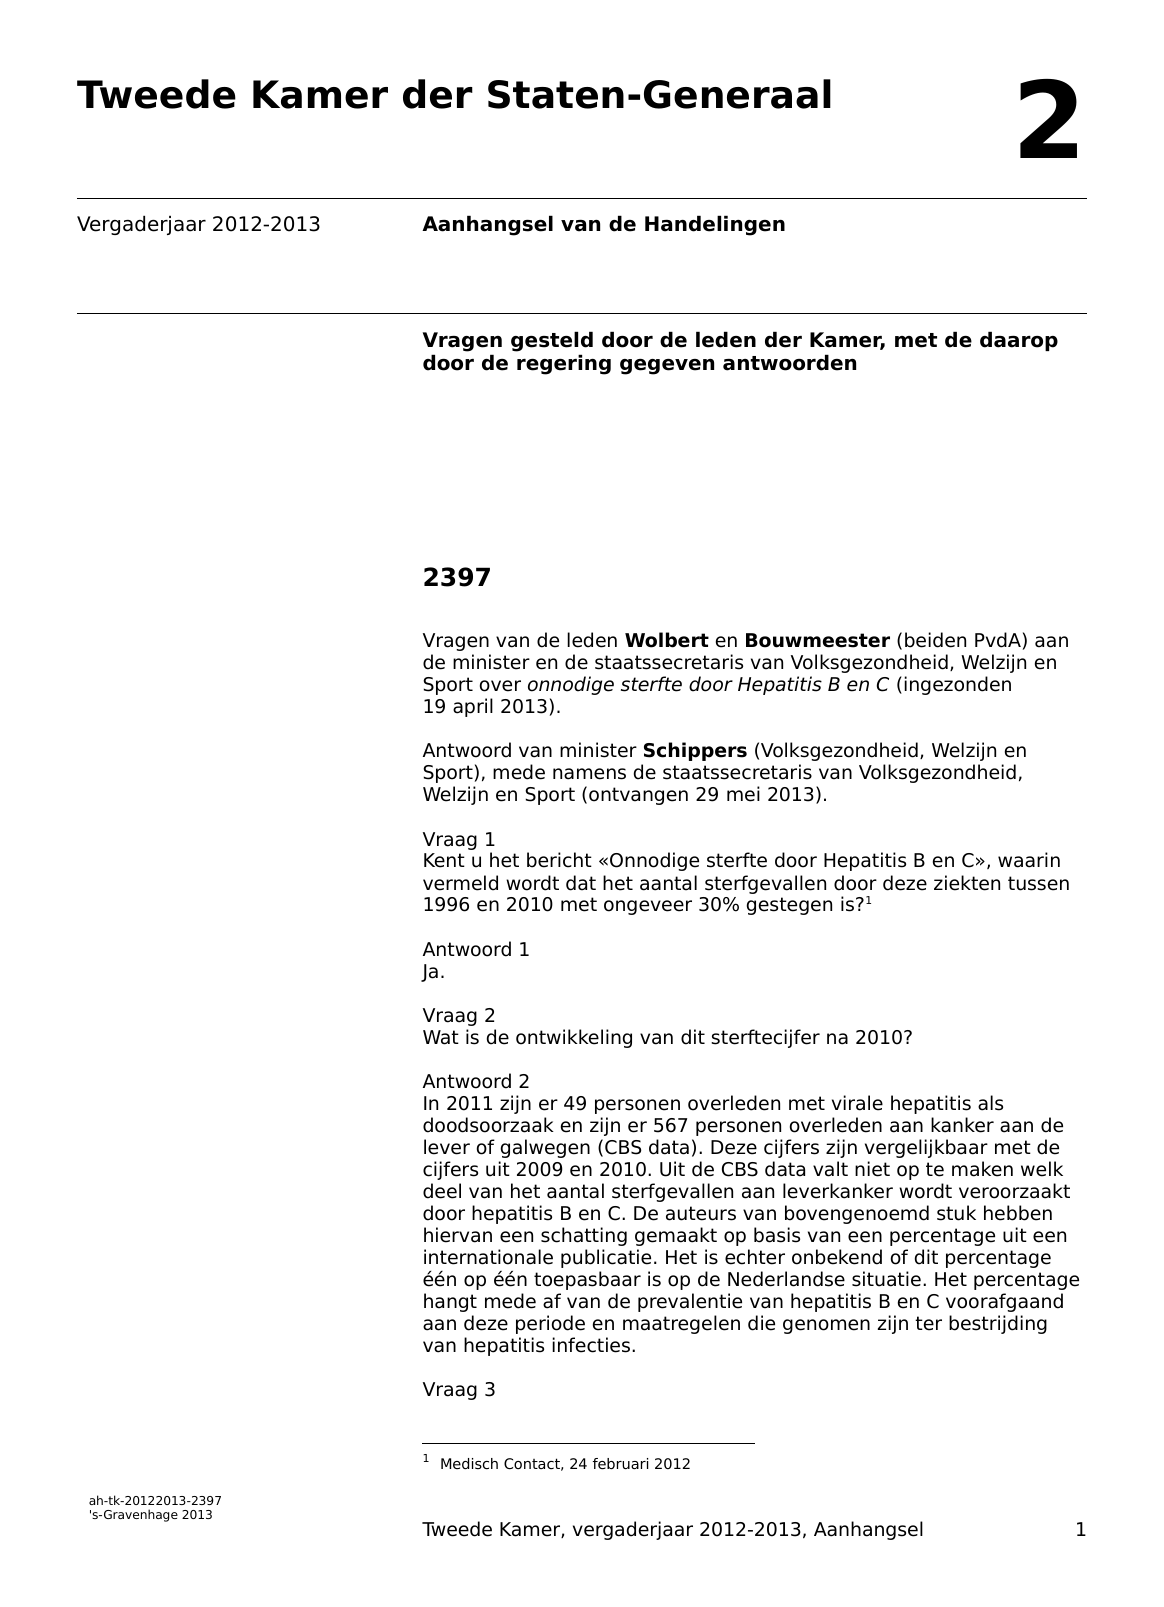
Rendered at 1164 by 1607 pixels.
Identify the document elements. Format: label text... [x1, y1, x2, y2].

text Vraag 2 [422, 1005, 1087, 1027]
table_header 2 [886, 59, 1087, 198]
text Vraag 3 [422, 1379, 1087, 1401]
text Antwoord 1 [422, 938, 1087, 961]
text Vraag 1 [422, 828, 1087, 850]
text Vragen van de leden Wolbert en Bouwmeester (beiden PvdA) aan de minister en de staatssecretaris van Volksgezondheid, Welzijn en Sport over onnodige sterfte door Hepatitis B en C (ingezonden 19 april 2013). [422, 630, 1087, 718]
text 2397 [422, 563, 1087, 592]
table_cell [77, 314, 422, 375]
text Ja. [422, 961, 1087, 982]
table_header Tweede Kamer der Staten-Generaal [77, 59, 886, 198]
table_cell Vragen gesteld door de leden der Kamer, met de daarop door de regering gegeven antwoorden [422, 314, 1087, 375]
table_cell Aanhangsel van de Handelingen [422, 199, 1087, 313]
table_cell Vergaderjaar 2012-2013 [77, 199, 422, 313]
text Wat is de ontwikkeling van dit sterftecijfer na 2010? [422, 1027, 1087, 1049]
text Kent u het bericht «Onnodige sterfte door Hepatitis B en C», waarin vermeld wordt dat het aantal sterfgevallen door deze ziekten tussen 1996 en 2010 met ongeveer 30% gestegen is? [422, 850, 1087, 916]
text Medisch Contact, 24 februari 2012 [422, 1452, 1087, 1474]
text ah-tk-20122013-2397 [88, 1494, 323, 1508]
text 's-Gravenhage 2013 [88, 1508, 323, 1522]
text Antwoord van minister Schippers (Volksgezondheid, Welzijn en Sport), mede namens de staatssecretaris van Volksgezondheid, Welzijn en Sport (ontvangen 29 mei 2013). [422, 740, 1087, 806]
text Antwoord 2 [422, 1071, 1087, 1093]
text In 2011 zijn er 49 personen overleden met virale hepatitis als doodsoorzaak en zijn er 567 personen overleden aan kanker aan de lever of galwegen (CBS data). Deze cijfers zijn vergelijkbaar met de cijfers uit 2009 en 2010. Uit de CBS data valt niet op te maken welk deel van het aantal sterfgevallen aan leverkanker wordt veroorzaakt door hepatitis B en C. De auteurs van bovengenoemd stuk hebben hiervan een schatting gemaakt op basis van een percentage uit een internationale publicatie. Het is echter onbekend of dit percentage één op één toepasbaar is op de Nederlandse situatie. Het percentage hangt mede af van de prevalentie van hepatitis B en C voorafgaand aan deze periode en maatregelen die genomen zijn ter bestrijding van hepatitis infecties. [422, 1093, 1087, 1357]
